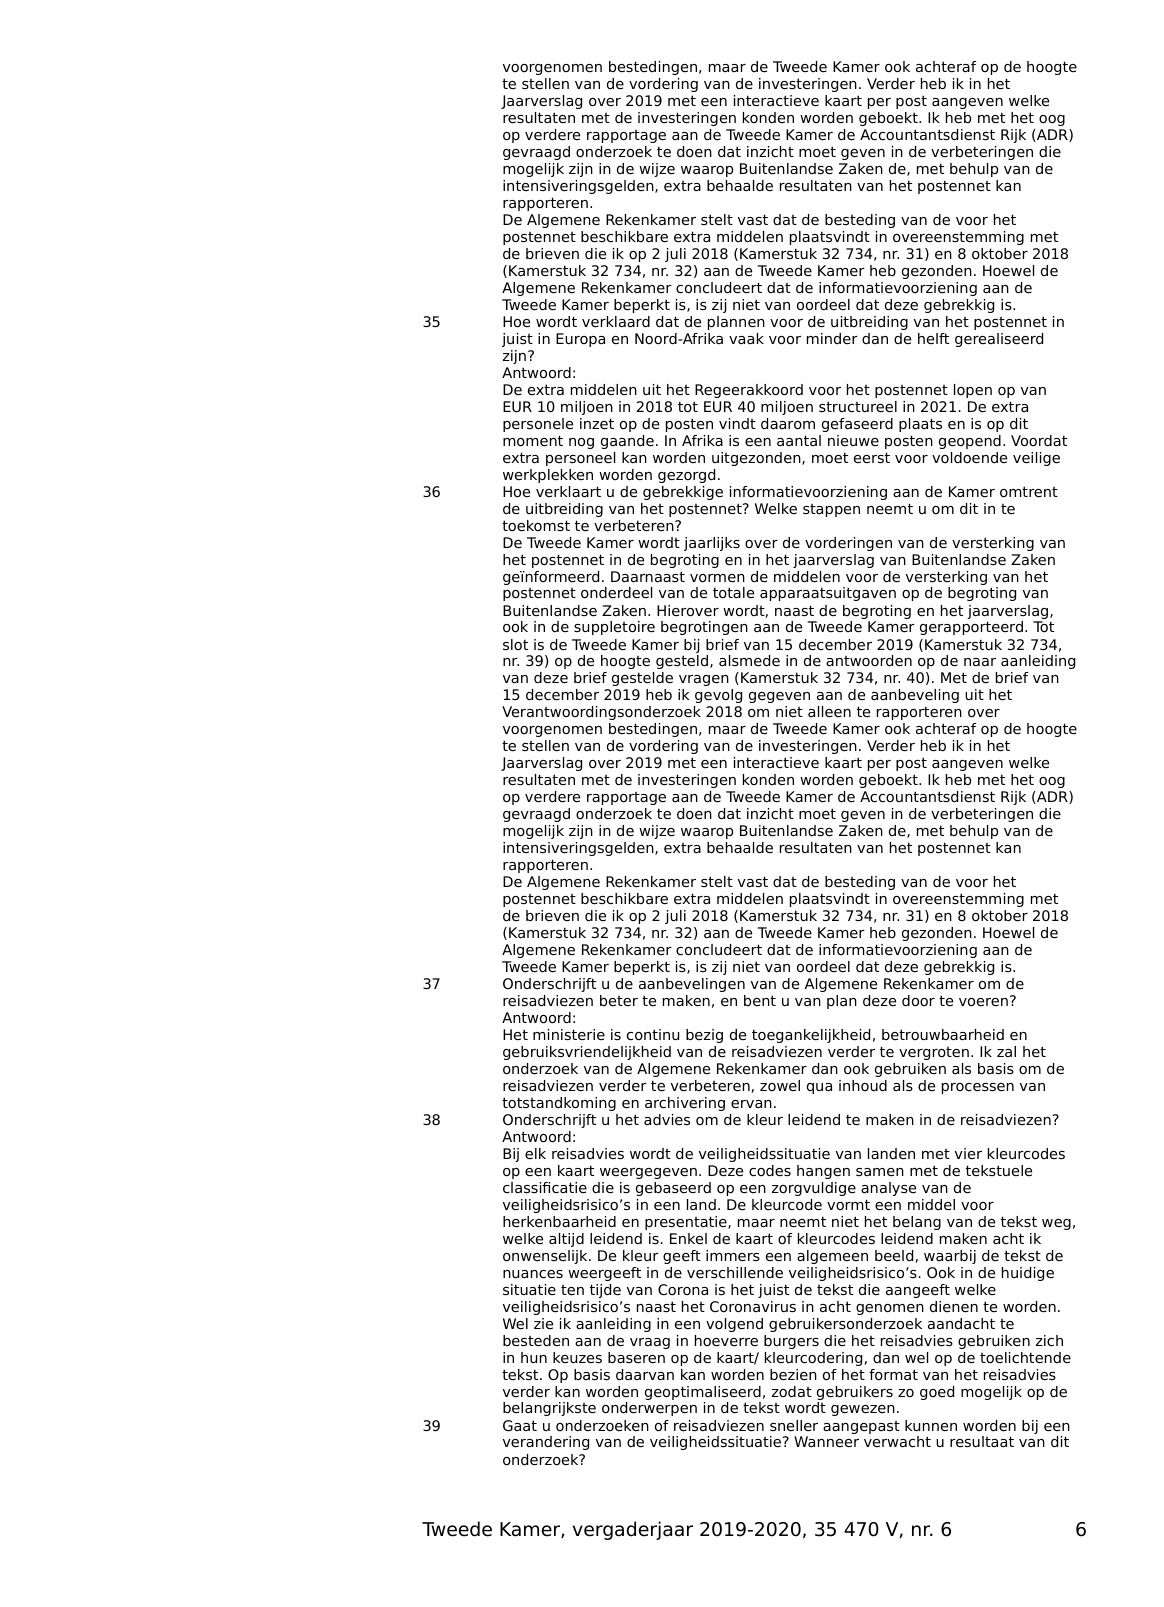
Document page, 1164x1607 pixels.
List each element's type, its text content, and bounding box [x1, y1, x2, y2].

table_cell 37 [422, 976, 496, 1112]
table_cell Onderschrijft u de aanbevelingen van de Algemene Rekenkamer om de reisadviezen beter te maken, en bent u van plan deze door te voeren? Antwoord: Het ministerie is continu bezig de toegankelijkheid, betrouwbaarheid en gebruiksvriendelijkheid van de reisadviezen verder te vergroten. Ik zal het onderzoek van de Algemene Rekenkamer dan ook gebruiken als basis om de reisadviezen verder te verbeteren, zowel qua inhoud als de processen van totstandkoming en archivering ervan. [496, 976, 1087, 1112]
table_cell 36 [422, 484, 496, 976]
table_cell Hoe wordt verklaard dat de plannen voor de uitbreiding van het postennet in juist in Europa en Noord-Afrika vaak voor minder dan de helft gerealiseerd zijn? Antwoord: De extra middelen uit het Regeerakkoord voor het postennet lopen op van EUR 10 miljoen in 2018 tot EUR 40 miljoen structureel in 2021. De extra personele inzet op de posten vindt daarom gefaseerd plaats en is op dit moment nog gaande. In Afrika is een aantal nieuwe posten geopend. Voordat extra personeel kan worden uitgezonden, moet eerst voor voldoende veilige werkplekken worden gezorgd. [496, 314, 1087, 483]
table_cell Gaat u onderzoeken of reisadviezen sneller aangepast kunnen worden bij een verandering van de veiligheidssituatie? Wanneer verwacht u resultaat van dit onderzoek? [496, 1418, 1087, 1468]
table_cell 39 [422, 1418, 496, 1468]
table_cell 35 [422, 314, 496, 483]
table_cell Hoe verklaart u de gebrekkige informatievoorziening aan de Kamer omtrent de uitbreiding van het postennet? Welke stappen neemt u om dit in te toekomst te verbeteren? De Tweede Kamer wordt jaarlijks over de vorderingen van de versterking van het postennet in de begroting en in het jaarverslag van Buitenlandse Zaken geïnformeerd. Daarnaast vormen de middelen voor de versterking van het postennet onderdeel van de totale apparaatsuitgaven op de begroting van Buitenlandse Zaken. Hierover wordt, naast de begroting en het jaarverslag, ook in de suppletoire begrotingen aan de Tweede Kamer gerapporteerd. Tot slot is de Tweede Kamer bij brief van 15 december 2019 (Kamerstuk 32 734, nr. 39) op de hoogte gesteld, alsmede in de antwoorden op de naar aanleiding van deze brief gestelde vragen (Kamerstuk 32 734, nr. 40). Met de brief van 15 december 2019 heb ik gevolg gegeven aan de aanbeveling uit het Verantwoordingsonderzoek 2018 om niet alleen te rapporteren over voorgenomen bestedingen, maar de Tweede Kamer ook achteraf op de hoogte te stellen van de vordering van de investeringen. Verder heb ik in het Jaarverslag over 2019 met een interactieve kaart per post aangeven welke resultaten met de investeringen konden worden geboekt. Ik heb met het oog op verdere rapportage aan de Tweede Kamer de Accountantsdienst Rijk (ADR) gevraagd onderzoek te doen dat inzicht moet geven in de verbeteringen die mogelijk zijn in de wijze waarop Buitenlandse Zaken de, met behulp van de intensiveringsgelden, extra behaalde resultaten van het postennet kan rapporteren. De Algemene Rekenkamer stelt vast dat de besteding van de voor het postennet beschikbare extra middelen plaatsvindt in overeenstemming met de brieven die ik op 2 juli 2018 (Kamerstuk 32 734, nr. 31) en 8 oktober 2018 (Kamerstuk 32 734, nr. 32) aan de Tweede Kamer heb gezonden. Hoewel de Algemene Rekenkamer concludeert dat de informatievoorziening aan de Tweede Kamer beperkt is, is zij niet van oordeel dat deze gebrekkig is. [496, 484, 1087, 976]
table_cell voorgenomen bestedingen, maar de Tweede Kamer ook achteraf op de hoogte te stellen van de vordering van de investeringen. Verder heb ik in het Jaarverslag over 2019 met een interactieve kaart per post aangeven welke resultaten met de investeringen konden worden geboekt. Ik heb met het oog op verdere rapportage aan de Tweede Kamer de Accountantsdienst Rijk (ADR) gevraagd onderzoek te doen dat inzicht moet geven in de verbeteringen die mogelijk zijn in de wijze waarop Buitenlandse Zaken de, met behulp van de intensiveringsgelden, extra behaalde resultaten van het postennet kan rapporteren. De Algemene Rekenkamer stelt vast dat de besteding van de voor het postennet beschikbare extra middelen plaatsvindt in overeenstemming met de brieven die ik op 2 juli 2018 (Kamerstuk 32 734, nr. 31) en 8 oktober 2018 (Kamerstuk 32 734, nr. 32) aan de Tweede Kamer heb gezonden. Hoewel de Algemene Rekenkamer concludeert dat de informatievoorziening aan de Tweede Kamer beperkt is, is zij niet van oordeel dat deze gebrekkig is. [496, 59, 1087, 314]
table_cell [422, 59, 496, 314]
table_cell 38 [422, 1112, 496, 1417]
table_cell Onderschrijft u het advies om de kleur leidend te maken in de reisadviezen? Antwoord: Bij elk reisadvies wordt de veiligheidssituatie van landen met vier kleurcodes op een kaart weergegeven. Deze codes hangen samen met de tekstuele classificatie die is gebaseerd op een zorgvuldige analyse van de veiligheidsrisico’s in een land. De kleurcode vormt een middel voor herkenbaarheid en presentatie, maar neemt niet het belang van de tekst weg, welke altijd leidend is. Enkel de kaart of kleurcodes leidend maken acht ik onwenselijk. De kleur geeft immers een algemeen beeld, waarbij de tekst de nuances weergeeft in de verschillende veiligheidsrisico’s. Ook in de huidige situatie ten tijde van Corona is het juist de tekst die aangeeft welke veiligheidsrisico’s naast het Coronavirus in acht genomen dienen te worden. Wel zie ik aanleiding in een volgend gebruikersonderzoek aandacht te besteden aan de vraag in hoeverre burgers die het reisadvies gebruiken zich in hun keuzes baseren op de kaart/ kleurcodering, dan wel op de toelichtende tekst. Op basis daarvan kan worden bezien of het format van het reisadvies verder kan worden geoptimaliseerd, zodat gebruikers zo goed mogelijk op de belangrijkste onderwerpen in de tekst wordt gewezen. [496, 1112, 1087, 1417]
